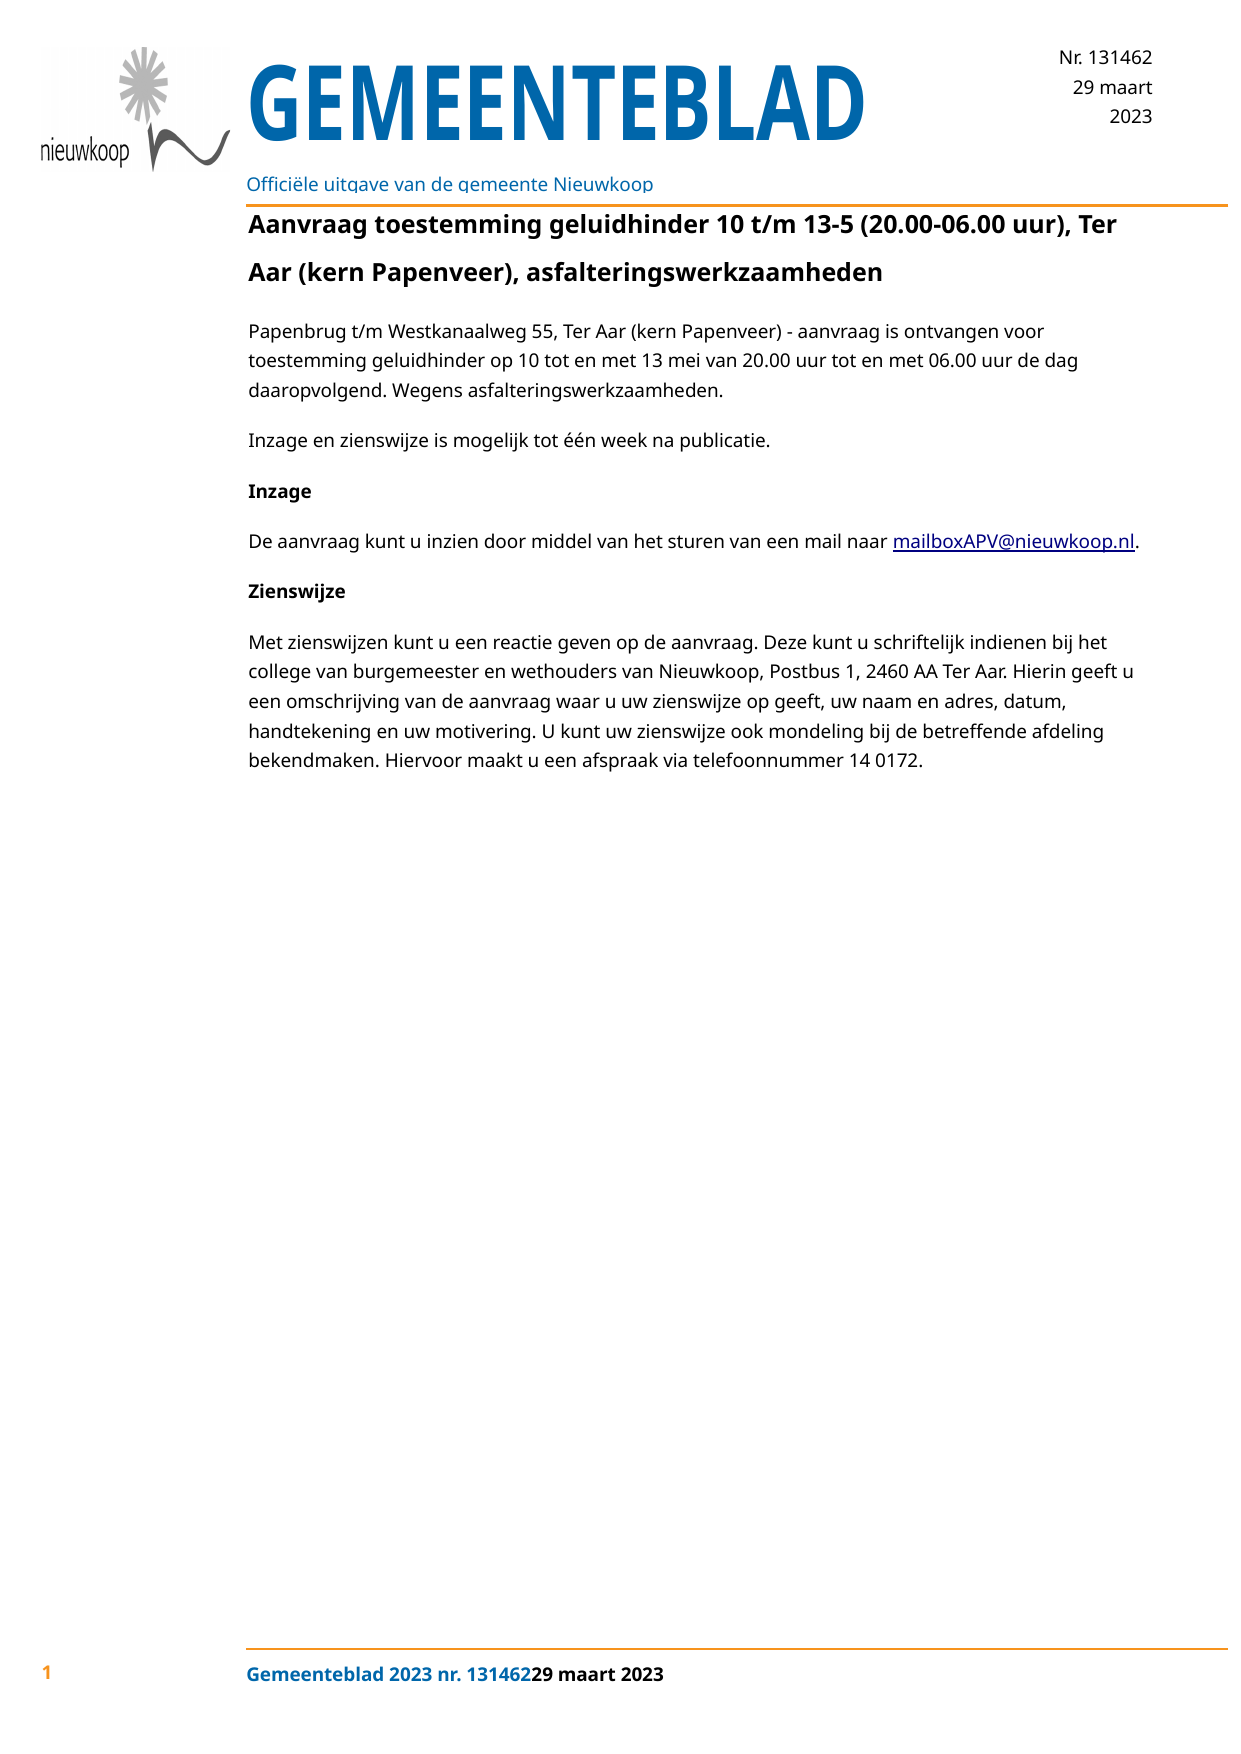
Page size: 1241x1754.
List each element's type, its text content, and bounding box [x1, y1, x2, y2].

picture [41, 47, 231, 172]
text Zienswijze [248, 579, 1152, 604]
text Inzage [248, 478, 1152, 504]
text De aanvraag kunt u inzien door middel van het sturen van een mail naar mailboxAPV@nieuwkoop.nl. [248, 528, 1152, 554]
text Aanvraag toestemming geluidhinder 10 t/m 13-5 (20.00-06.00 uur), Ter Aar (kern Papenveer), asfalteringswerkzaamheden [248, 207, 1152, 288]
text Inzage en zienswijze is mogelijk tot één week na publicatie. [248, 427, 1152, 453]
text Met zienswijzen kunt u een reactie geven op de aanvraag. Deze kunt u schriftelijk indienen bij het college van burgemeester en wethouders van Nieuwkoop, Postbus 1, 2460 AA Ter Aar. Hierin geeft u een omschrijving van de aanvraag waar u uw zienswijze op geeft, uw naam en adres, datum, handtekening en uw motivering. U kunt uw zienswijze ook mondeling bij de betreffende afdeling bekendmaken. Hiervoor maakt u een afspraak via telefoonnummer 14 0172. [248, 629, 1152, 773]
text Papenbrug t/m Westkanaalweg 55, Ter Aar (kern Papenveer) - aanvraag is ontvangen voor toestemming geluidhinder op 10 tot en met 13 mei van 20.00 uur tot en met 06.00 uur de dag daaropvolgend. Wegens asfalteringswerkzaamheden. [248, 318, 1152, 403]
